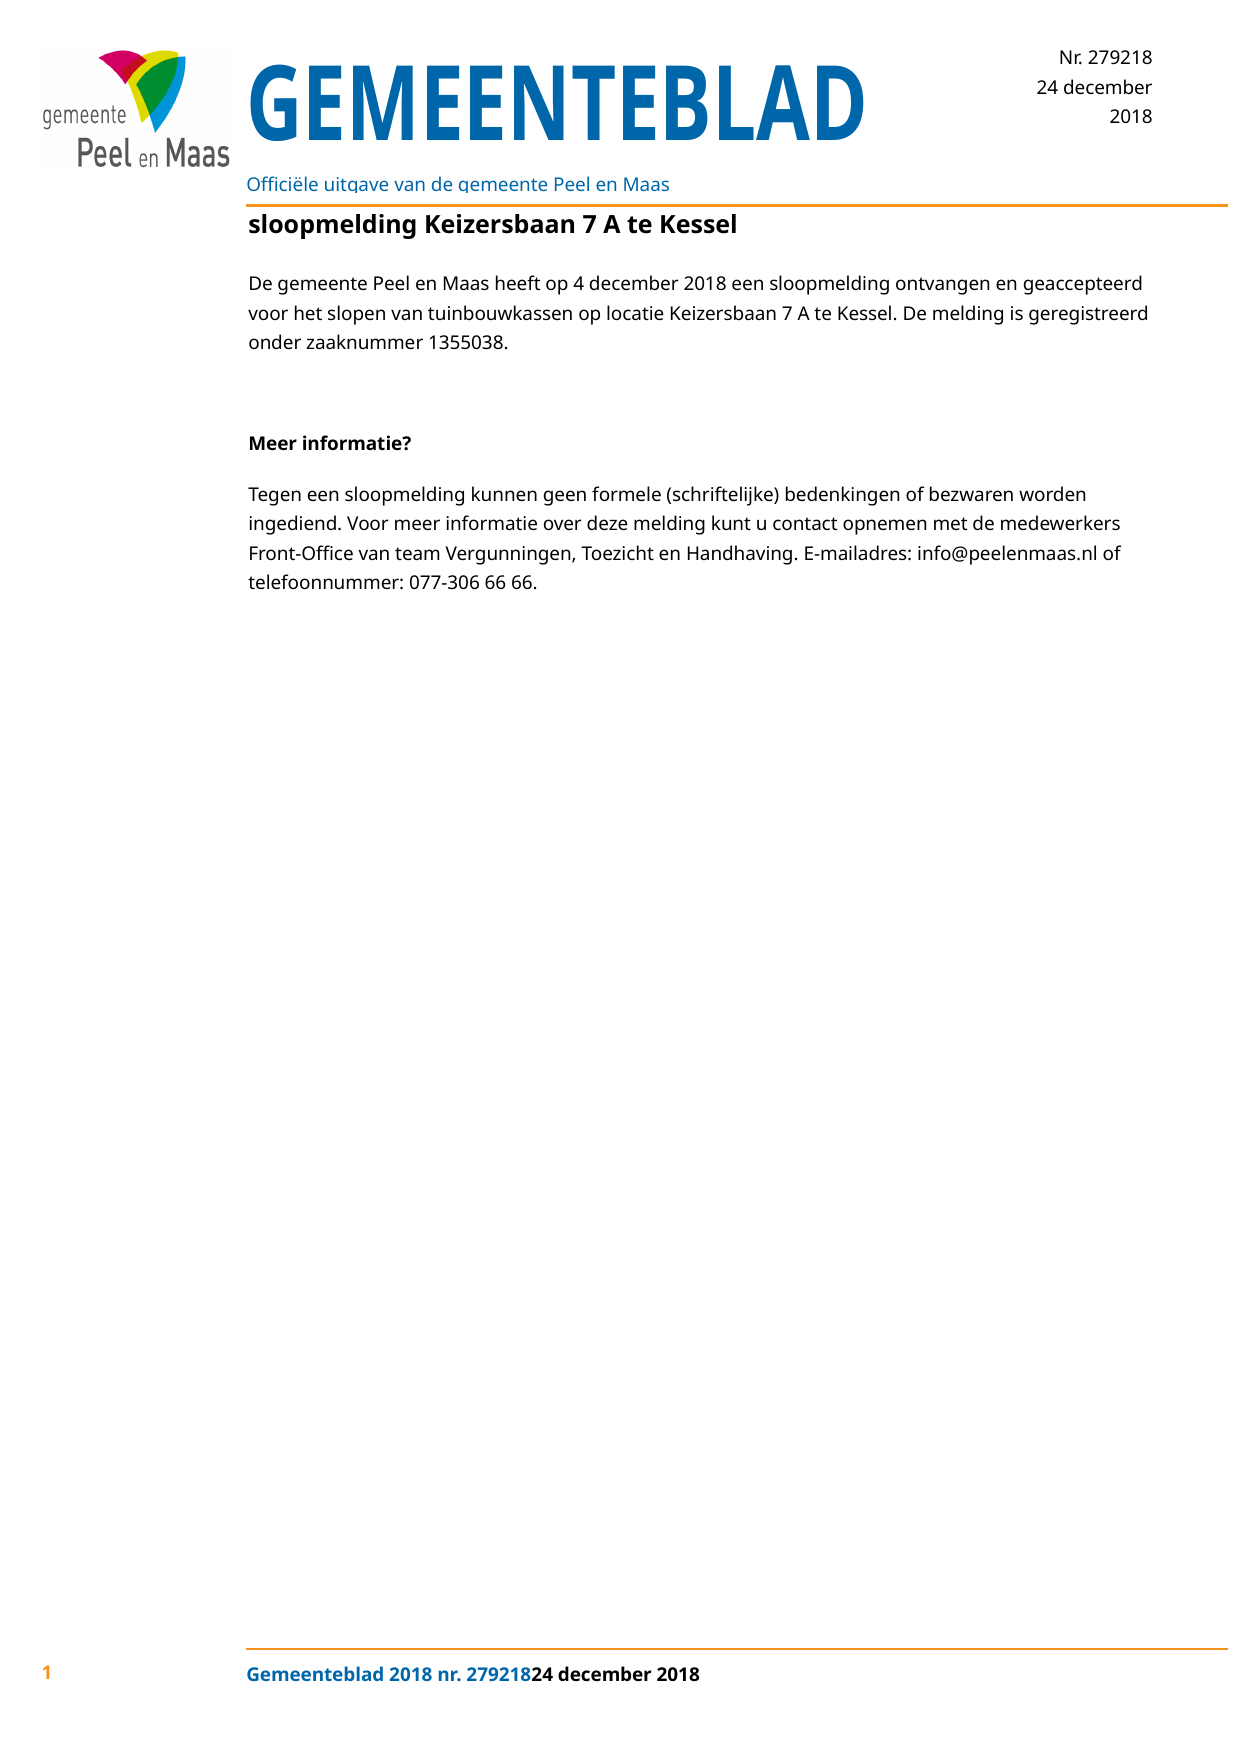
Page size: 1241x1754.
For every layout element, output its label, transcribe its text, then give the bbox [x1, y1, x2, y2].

text Meer informatie? [248, 430, 1152, 456]
text Tegen een sloopmelding kunnen geen formele (schriftelijke) bedenkingen of bezwaren worden ingediend. Voor meer informatie over deze melding kunt u contact opnemen met de medewerkers Front-Office van team Vergunningen, Toezicht en Handhaving. E-mailadres: info@peelenmaas.nl of telefoonnummer: 077-306 66 66. [248, 481, 1152, 595]
picture [41, 47, 231, 172]
text sloopmelding Keizersbaan 7 A te Kessel [248, 207, 1152, 241]
text De gemeente Peel en Maas heeft op 4 december 2018 een sloopmelding ontvangen en geaccepteerd voor het slopen van tuinbouwkassen op locatie Keizersbaan 7 A te Kessel. De melding is geregistreerd onder zaaknummer 1355038. [248, 270, 1152, 355]
